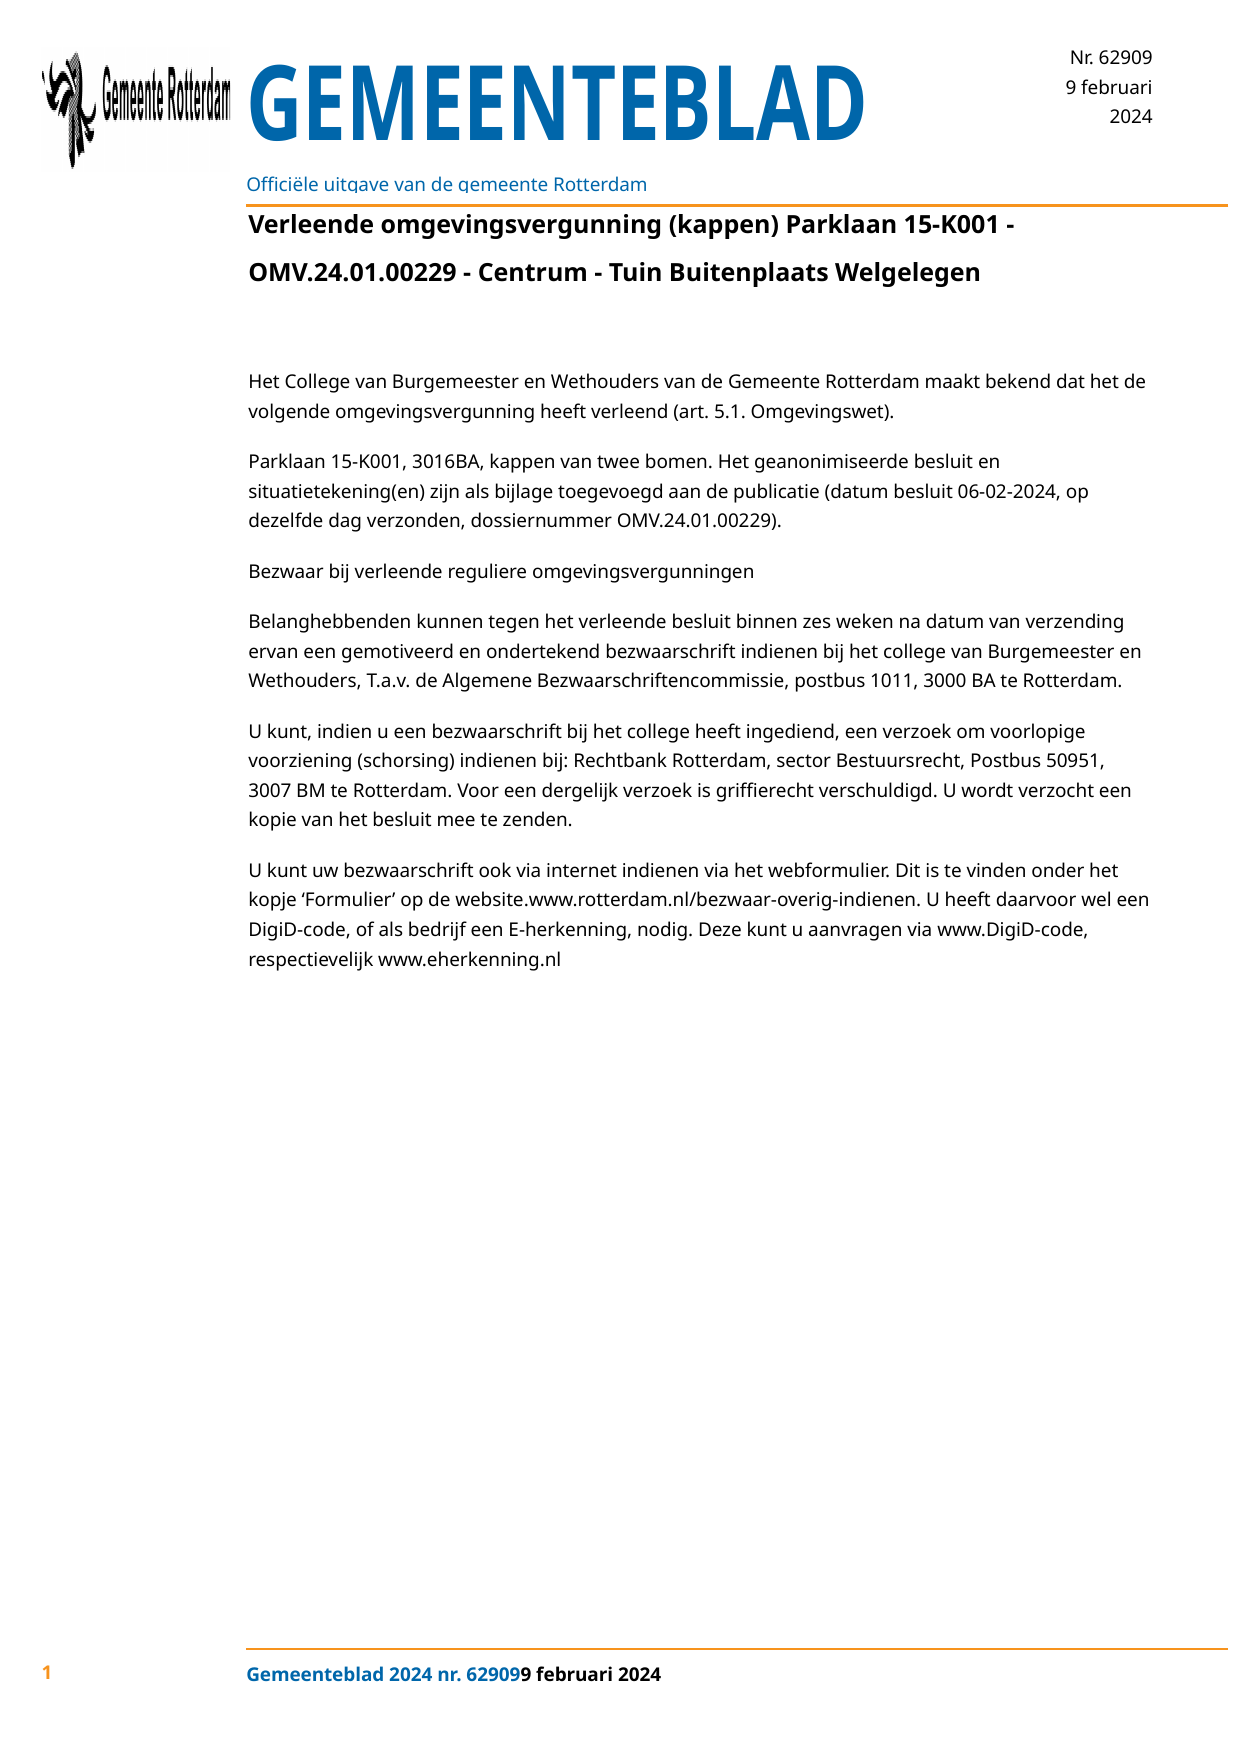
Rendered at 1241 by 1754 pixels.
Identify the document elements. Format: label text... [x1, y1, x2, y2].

text Belanghebbenden kunnen tegen het verleende besluit binnen zes weken na datum van verzending ervan een gemotiveerd en ondertekend bezwaarschrift indienen bij het college van Burgemeester en Wethouders, T.a.v. de Algemene Bezwaarschriftencommissie, postbus 1011, 3000 BA te Rotterdam. [248, 608, 1152, 693]
picture [41, 47, 231, 172]
text Het College van Burgemeester en Wethouders van de Gemeente Rotterdam maakt bekend dat het de volgende omgevingsvergunning heeft verleend (art. 5.1. Omgevingswet). [248, 368, 1152, 424]
text Verleende omgevingsvergunning (kappen) Parklaan 15-K001 - OMV.24.01.00229 - Centrum - Tuin Buitenplaats Welgelegen [248, 207, 1152, 288]
text Parklaan 15-K001, 3016BA, kappen van twee bomen. Het geanonimiseerde besluit en situatietekening(en) zijn als bijlage toegevoegd aan de publicatie (datum besluit 06-02-2024, op dezelfde dag verzonden, dossiernummer OMV.24.01.00229). [248, 448, 1152, 533]
text Bezwaar bij verleende reguliere omgevingsvergunningen [248, 558, 1152, 584]
text U kunt, indien u een bezwaarschrift bij het college heeft ingediend, een verzoek om voorlopige voorziening (schorsing) indienen bij: Rechtbank Rotterdam, sector Bestuursrecht, Postbus 50951, 3007 BM te Rotterdam. Voor een dergelijk verzoek is griffierecht verschuldigd. U wordt verzocht een kopie van het besluit mee te zenden. [248, 718, 1152, 832]
text U kunt uw bezwaarschrift ook via internet indienen via het webformulier. Dit is te vinden onder het kopje ‘Formulier’ op de website.www.rotterdam.nl/bezwaar-overig-indienen. U heeft daarvoor wel een DigiD-code, of als bedrijf een E-herkenning, nodig. Deze kunt u aanvragen via www.DigiD-code, respectievelijk www.eherkenning.nl [248, 857, 1152, 972]
